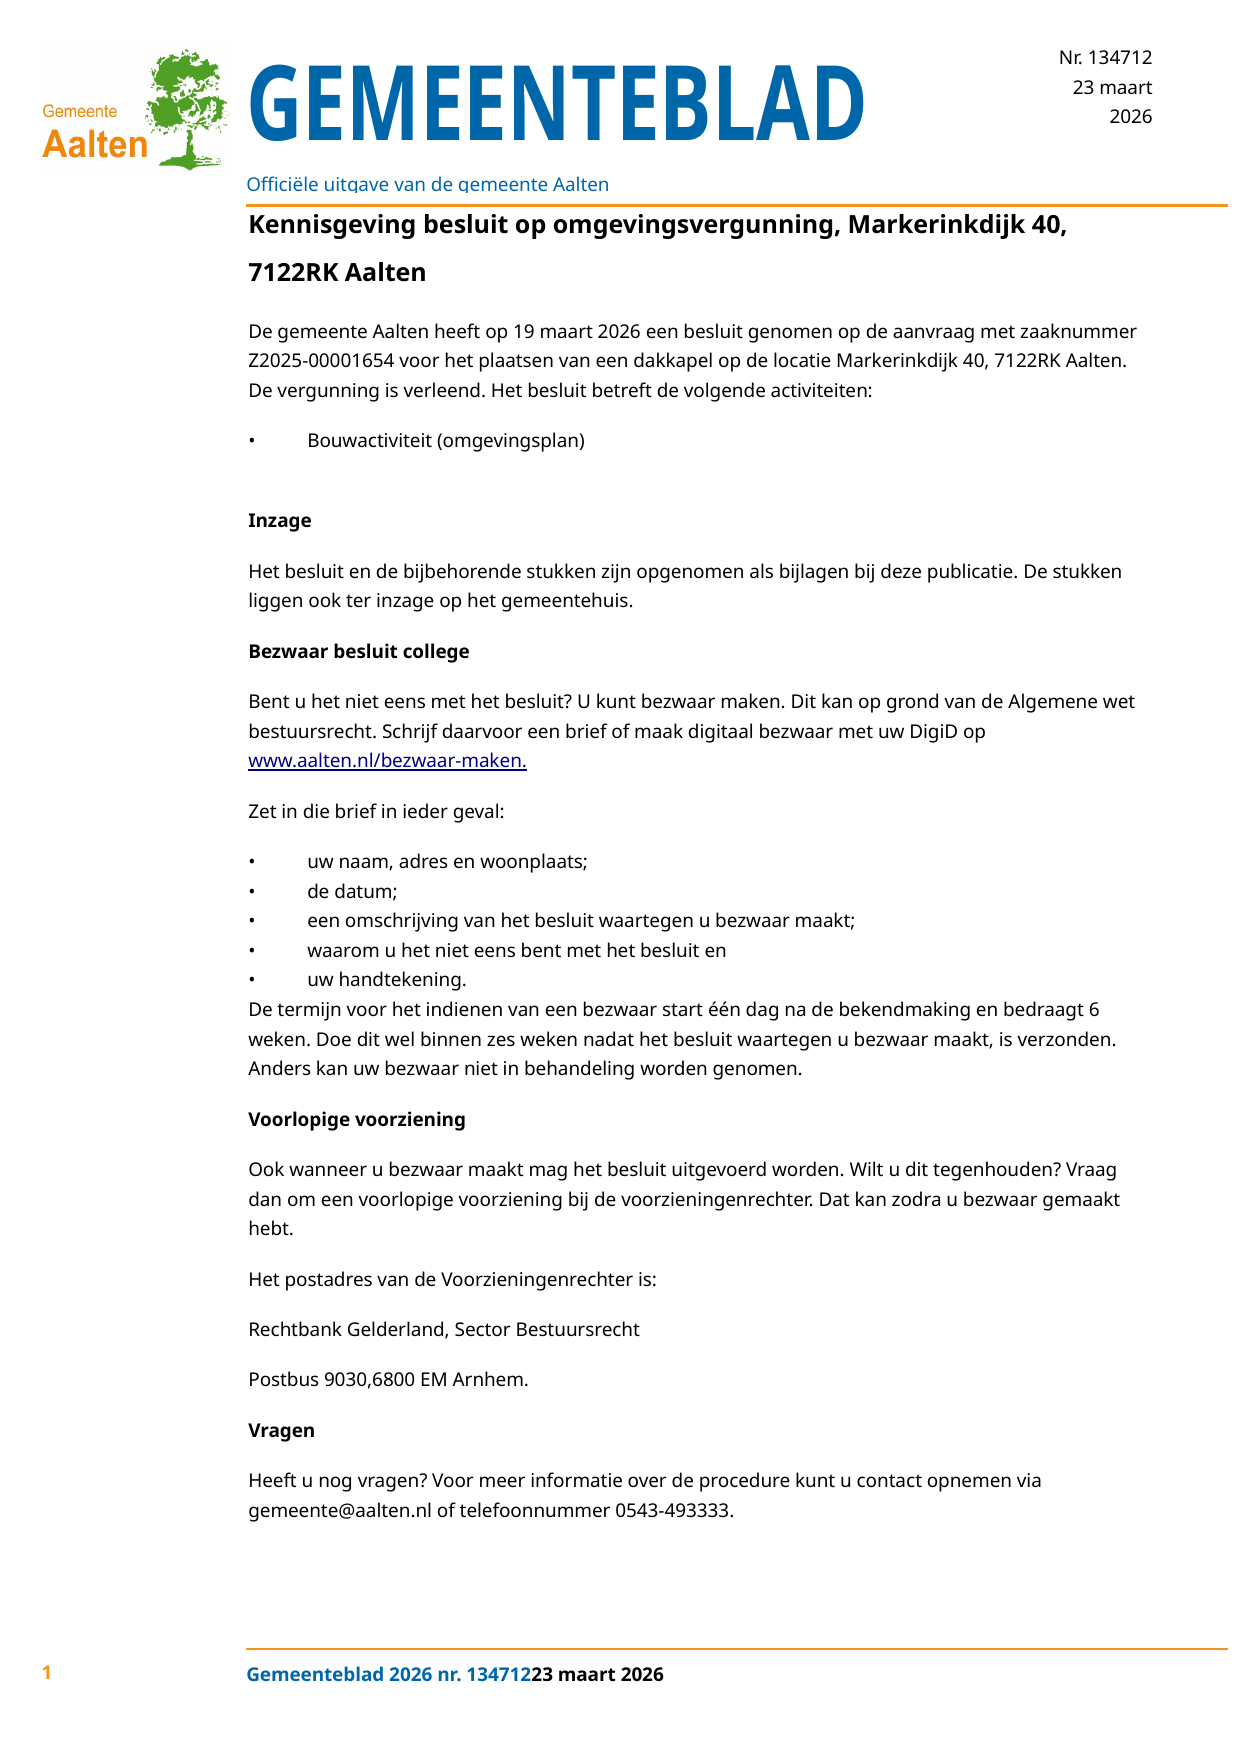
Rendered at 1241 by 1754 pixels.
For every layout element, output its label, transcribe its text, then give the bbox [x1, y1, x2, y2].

text De termijn voor het indienen van een bezwaar start één dag na de bekendmaking en bedraagt 6 weken. Doe dit wel binnen zes weken nadat het besluit waartegen u bezwaar maakt, is verzonden. Anders kan uw bezwaar niet in behandeling worden genomen. [248, 996, 1152, 1081]
picture [41, 47, 231, 172]
text Bezwaar besluit college [248, 638, 1152, 664]
list Bouwactiviteit (omgevingsplan) [248, 427, 1152, 453]
text De gemeente Aalten heeft op 19 maart 2026 een besluit genomen op de aanvraag met zaaknummer Z2025-00001654 voor het plaatsen van een dakkapel op de locatie Markerinkdijk 40, 7122RK Aalten. De vergunning is verleend. Het besluit betreft de volgende activiteiten: [248, 318, 1152, 403]
list een omschrijving van het besluit waartegen u bezwaar maakt; [248, 907, 1152, 933]
text Ook wanneer u bezwaar maakt mag het besluit uitgevoerd worden. Wilt u dit tegenhouden? Vraag dan om een voorlopige voorziening bij de voorzieningenrechter. Dat kan zodra u bezwaar gemaakt hebt. [248, 1156, 1152, 1241]
text Inzage [248, 507, 1152, 533]
text Bent u het niet eens met het besluit? U kunt bezwaar maken. Dit kan op grond van de Algemene wet bestuursrecht. Schrijf daarvoor een brief of maak digitaal bezwaar met uw DigiD op www.aalten.nl/bezwaar-maken. [248, 688, 1152, 773]
text Voorlopige voorziening [248, 1106, 1152, 1132]
list waarom u het niet eens bent met het besluit en [248, 937, 1152, 963]
text Kennisgeving besluit op omgevingsvergunning, Markerinkdijk 40, 7122RK Aalten [248, 207, 1152, 288]
text Zet in die brief in ieder geval: [248, 798, 1152, 824]
list de datum; [248, 878, 1152, 904]
text Vragen [248, 1417, 1152, 1443]
list uw handtekening. [248, 967, 1152, 992]
list uw naam, adres en woonplaats; [248, 848, 1152, 874]
text Het besluit en de bijbehorende stukken zijn opgenomen als bijlagen bij deze publicatie. De stukken liggen ook ter inzage op het gemeentehuis. [248, 558, 1152, 613]
text Het postadres van de Voorzieningenrechter is: [248, 1266, 1152, 1292]
text Rechtbank Gelderland, Sector Bestuursrecht [248, 1316, 1152, 1342]
text Postbus 9030,6800 EM Arnhem. [248, 1367, 1152, 1392]
text Heeft u nog vragen? Voor meer informatie over de procedure kunt u contact opnemen via gemeente@aalten.nl of telefoonnummer 0543-493333. [248, 1467, 1152, 1523]
